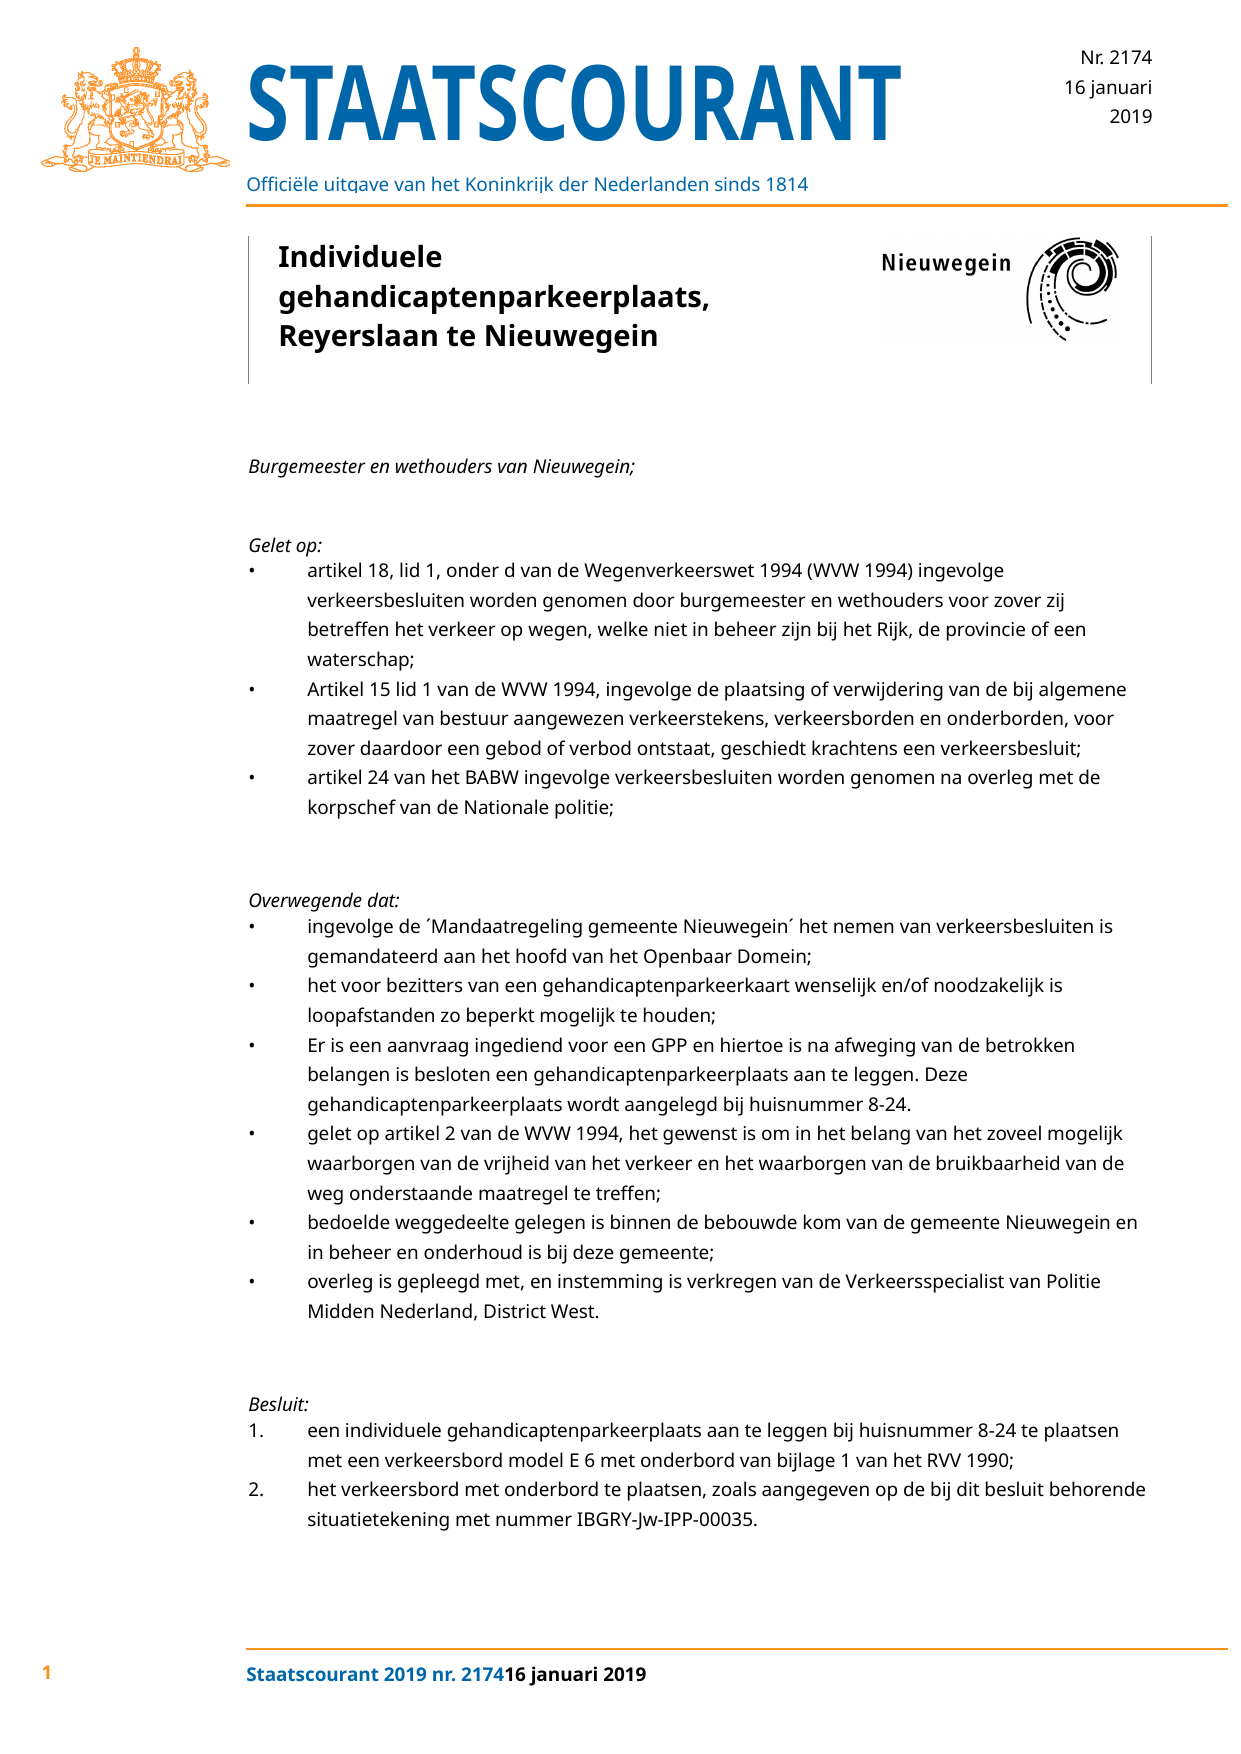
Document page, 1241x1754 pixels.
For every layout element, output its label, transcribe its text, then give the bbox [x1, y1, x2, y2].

picture [882, 236, 1119, 342]
list Er is een aanvraag ingediend voor een GPP en hiertoe is na afweging van de betrokken belangen is besloten een gehandicaptenparkeerplaats aan te leggen. Deze gehandicaptenparkeerplaats wordt aangelegd bij huisnummer 8-24. [248, 1032, 1152, 1117]
text Besluit: [248, 1392, 1152, 1417]
text Burgemeester en wethouders van Nieuwegein; [248, 453, 1152, 479]
table_header Individuele gehandicaptenparkeerplaats, Reyerslaan te Nieuwegein [249, 236, 850, 384]
list overleg is gepleegd met, en instemming is verkregen van de Verkeersspecialist van Politie Midden Nederland, District West. [248, 1268, 1152, 1324]
list een individuele gehandicaptenparkeerplaats aan te leggen bij huisnummer 8-24 te plaatsen met een verkeersbord model E 6 met onderbord van bijlage 1 van het RVV 1990; [248, 1417, 1152, 1473]
text Overwegende dat: [248, 888, 1152, 913]
list bedoelde weggedeelte gelegen is binnen de bebouwde kom van de gemeente Nieuwegein en in beheer en onderhoud is bij deze gemeente; [248, 1209, 1152, 1264]
list artikel 24 van het BABW ingevolge verkeersbesluiten worden genomen na overleg met de korpschef van de Nationale politie; [248, 764, 1152, 820]
list het verkeersbord met onderbord te plaatsen, zoals aangegeven op de bij dit besluit behorende situatietekening met nummer IBGRY-Jw-IPP-00035. [248, 1476, 1152, 1532]
list artikel 18, lid 1, onder d van de Wegenverkeerswet 1994 (WVW 1994) ingevolge verkeersbesluiten worden genomen door burgemeester en wethouders voor zover zij betreffen het verkeer op wegen, welke niet in beheer zijn bij het Rijk, de provincie of een waterschap; [248, 557, 1152, 672]
list ingevolge de ´Mandaatregeling gemeente Nieuwegein´ het nemen van verkeersbesluiten is gemandateerd aan het hoofd van het Openbaar Domein; [248, 913, 1152, 969]
list gelet op artikel 2 van de WVW 1994, het gewenst is om in het belang van het zoveel mogelijk waarborgen van de vrijheid van het verkeer en het waarborgen van de bruikbaarheid van de weg onderstaande maatregel te treffen; [248, 1121, 1152, 1205]
picture [41, 47, 231, 172]
text Gelet op: [248, 532, 1152, 557]
table_header [850, 236, 1151, 384]
list Artikel 15 lid 1 van de WVW 1994, ingevolge de plaatsing of verwijdering van de bij algemene maatregel van bestuur aangewezen verkeerstekens, verkeersborden en onderborden, voor zover daardoor een gebod of verbod ontstaat, geschiedt krachtens een verkeersbesluit; [248, 676, 1152, 761]
list het voor bezitters van een gehandicaptenparkeerkaart wenselijk en/of noodzakelijk is loopafstanden zo beperkt mogelijk te houden; [248, 973, 1152, 1028]
